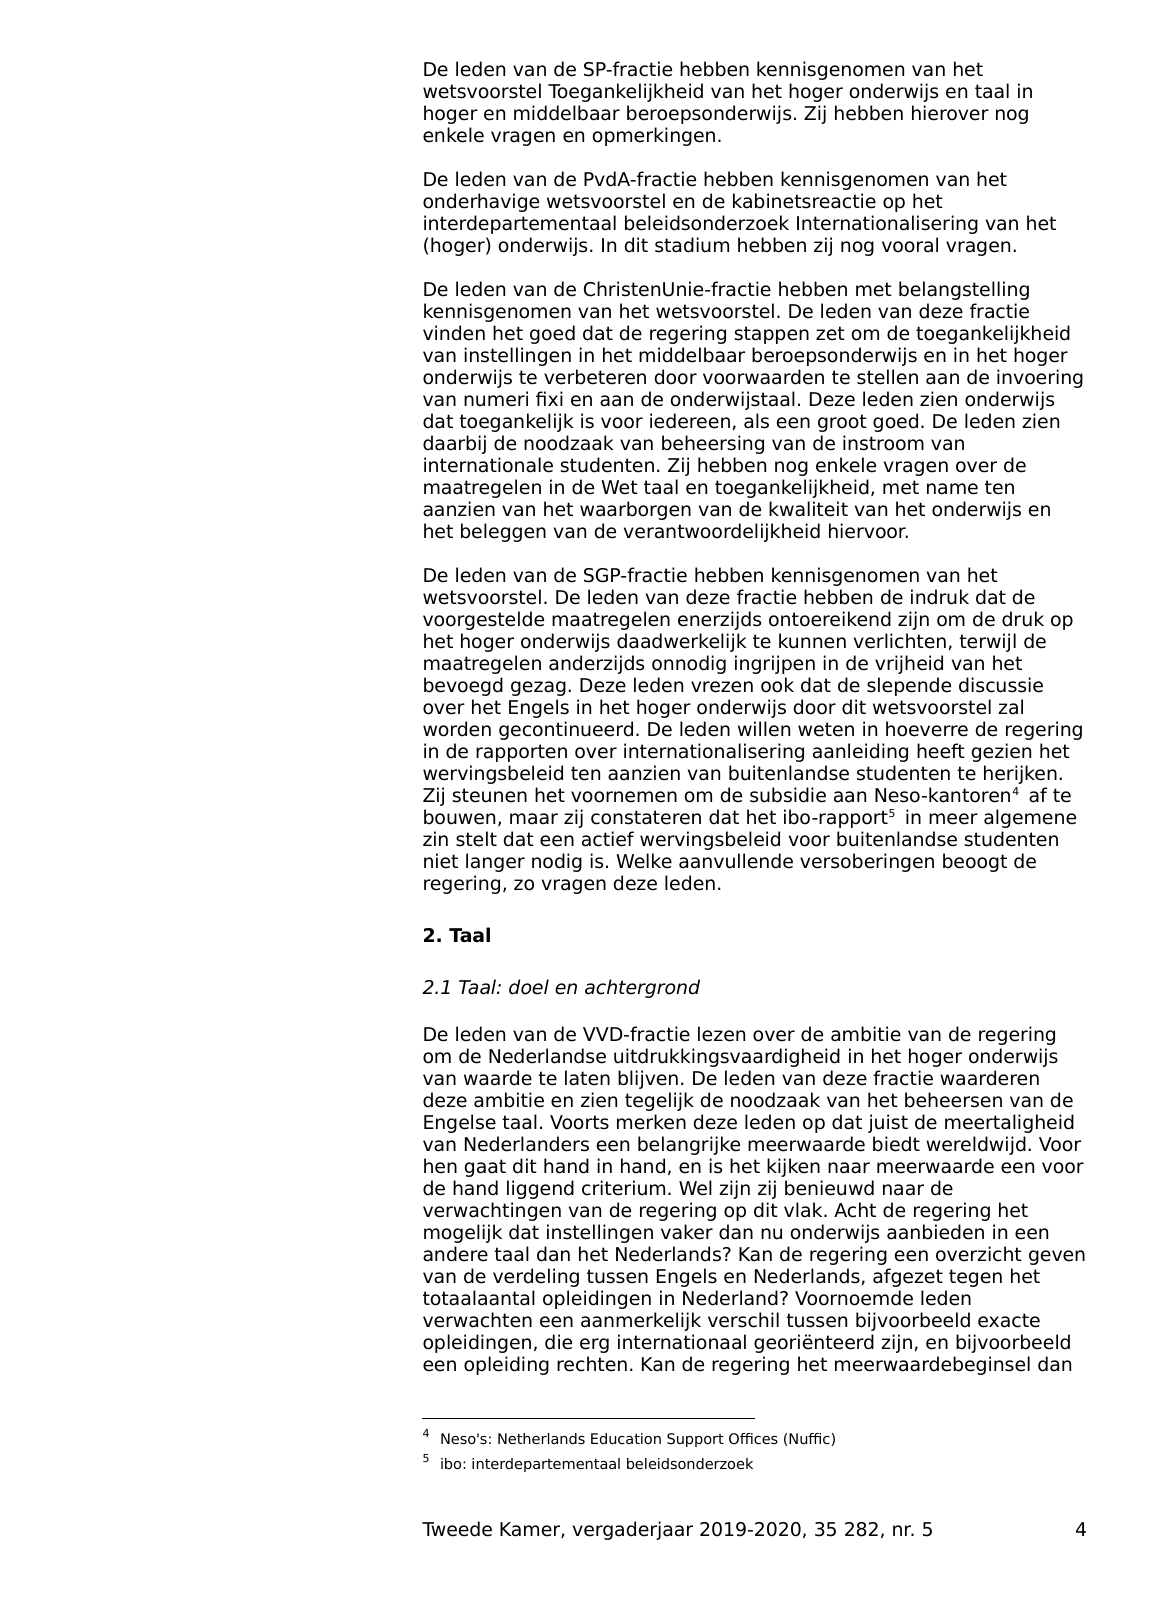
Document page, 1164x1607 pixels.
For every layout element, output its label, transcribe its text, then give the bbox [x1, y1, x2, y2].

text De leden van de SP-fractie hebben kennisgenomen van het wetsvoorstel Toegankelijkheid van het hoger onderwijs en taal in hoger en middelbaar beroepsonderwijs. Zij hebben hierover nog enkele vragen en opmerkingen. [422, 59, 1087, 147]
text De leden van de VVD-fractie lezen over de ambitie van de regering om de Nederlandse uitdrukkingsvaardigheid in het hoger onderwijs van waarde te laten blijven. De leden van deze fractie waarderen deze ambitie en zien tegelijk de noodzaak van het beheersen van de Engelse taal. Voorts merken deze leden op dat juist de meertaligheid van Nederlanders een belangrijke meerwaarde biedt wereldwijd. Voor hen gaat dit hand in hand, en is het kijken naar meerwaarde een voor de hand liggend criterium. Wel zijn zij benieuwd naar de verwachtingen van de regering op dit vlak. Acht de regering het mogelijk dat instellingen vaker dan nu onderwijs aanbieden in een andere taal dan het Nederlands? Kan de regering een overzicht geven van de verdeling tussen Engels en Nederlands, afgezet tegen het totaalaantal opleidingen in Nederland? Voornoemde leden verwachten een aanmerkelijk verschil tussen bijvoorbeeld exacte opleidingen, die erg internationaal georiënteerd zijn, en bijvoorbeeld een opleiding rechten. Kan de regering het meerwaardebeginsel dan [422, 1024, 1087, 1376]
text De leden van de ChristenUnie-fractie hebben met belangstelling kennisgenomen van het wetsvoorstel. De leden van deze fractie vinden het goed dat de regering stappen zet om de toegankelijkheid van instellingen in het middelbaar beroepsonderwijs en in het hoger onderwijs te verbeteren door voorwaarden te stellen aan de invoering van numeri fixi en aan de onderwijstaal. Deze leden zien onderwijs dat toegankelijk is voor iedereen, als een groot goed. De leden zien daarbij de noodzaak van beheersing van de instroom van internationale studenten. Zij hebben nog enkele vragen over de maatregelen in de Wet taal en toegankelijkheid, met name ten aanzien van het waarborgen van de kwaliteit van het onderwijs en het beleggen van de verantwoordelijkheid hiervoor. [422, 279, 1087, 543]
text De leden van de SGP-fractie hebben kennisgenomen van het wetsvoorstel. De leden van deze fractie hebben de indruk dat de voorgestelde maatregelen enerzijds ontoereikend zijn om de druk op het hoger onderwijs daadwerkelijk te kunnen verlichten, terwijl de maatregelen anderzijds onnodig ingrijpen in de vrijheid van het bevoegd gezag. Deze leden vrezen ook dat de slepende discussie over het Engels in het hoger onderwijs door dit wetsvoorstel zal worden gecontinueerd. De leden willen weten in hoeverre de regering in de rapporten over internationalisering aanleiding heeft gezien het wervingsbeleid ten aanzien van buitenlandse studenten te herijken. Zij steunen het voornemen om de subsidie aan Neso-kantoren af te bouwen, maar zij constateren dat het ibo-rapport in meer algemene zin stelt dat een actief wervingsbeleid voor buitenlandse studenten niet langer nodig is. Welke aanvullende versoberingen beoogt de regering, zo vragen deze leden. [422, 565, 1087, 895]
subtitle 2.1 Taal: doel en achtergrond [422, 977, 1087, 999]
subtitle 2. Taal [422, 925, 1087, 947]
text De leden van de PvdA-fractie hebben kennisgenomen van het onderhavige wetsvoorstel en de kabinetsreactie op het interdepartementaal beleidsonderzoek Internationalisering van het (hoger) onderwijs. In dit stadium hebben zij nog vooral vragen. [422, 169, 1087, 257]
text Neso's: Netherlands Education Support Offices (Nuffic) [422, 1427, 1087, 1449]
text ibo: interdepartementaal beleidsonderzoek [422, 1452, 1087, 1474]
